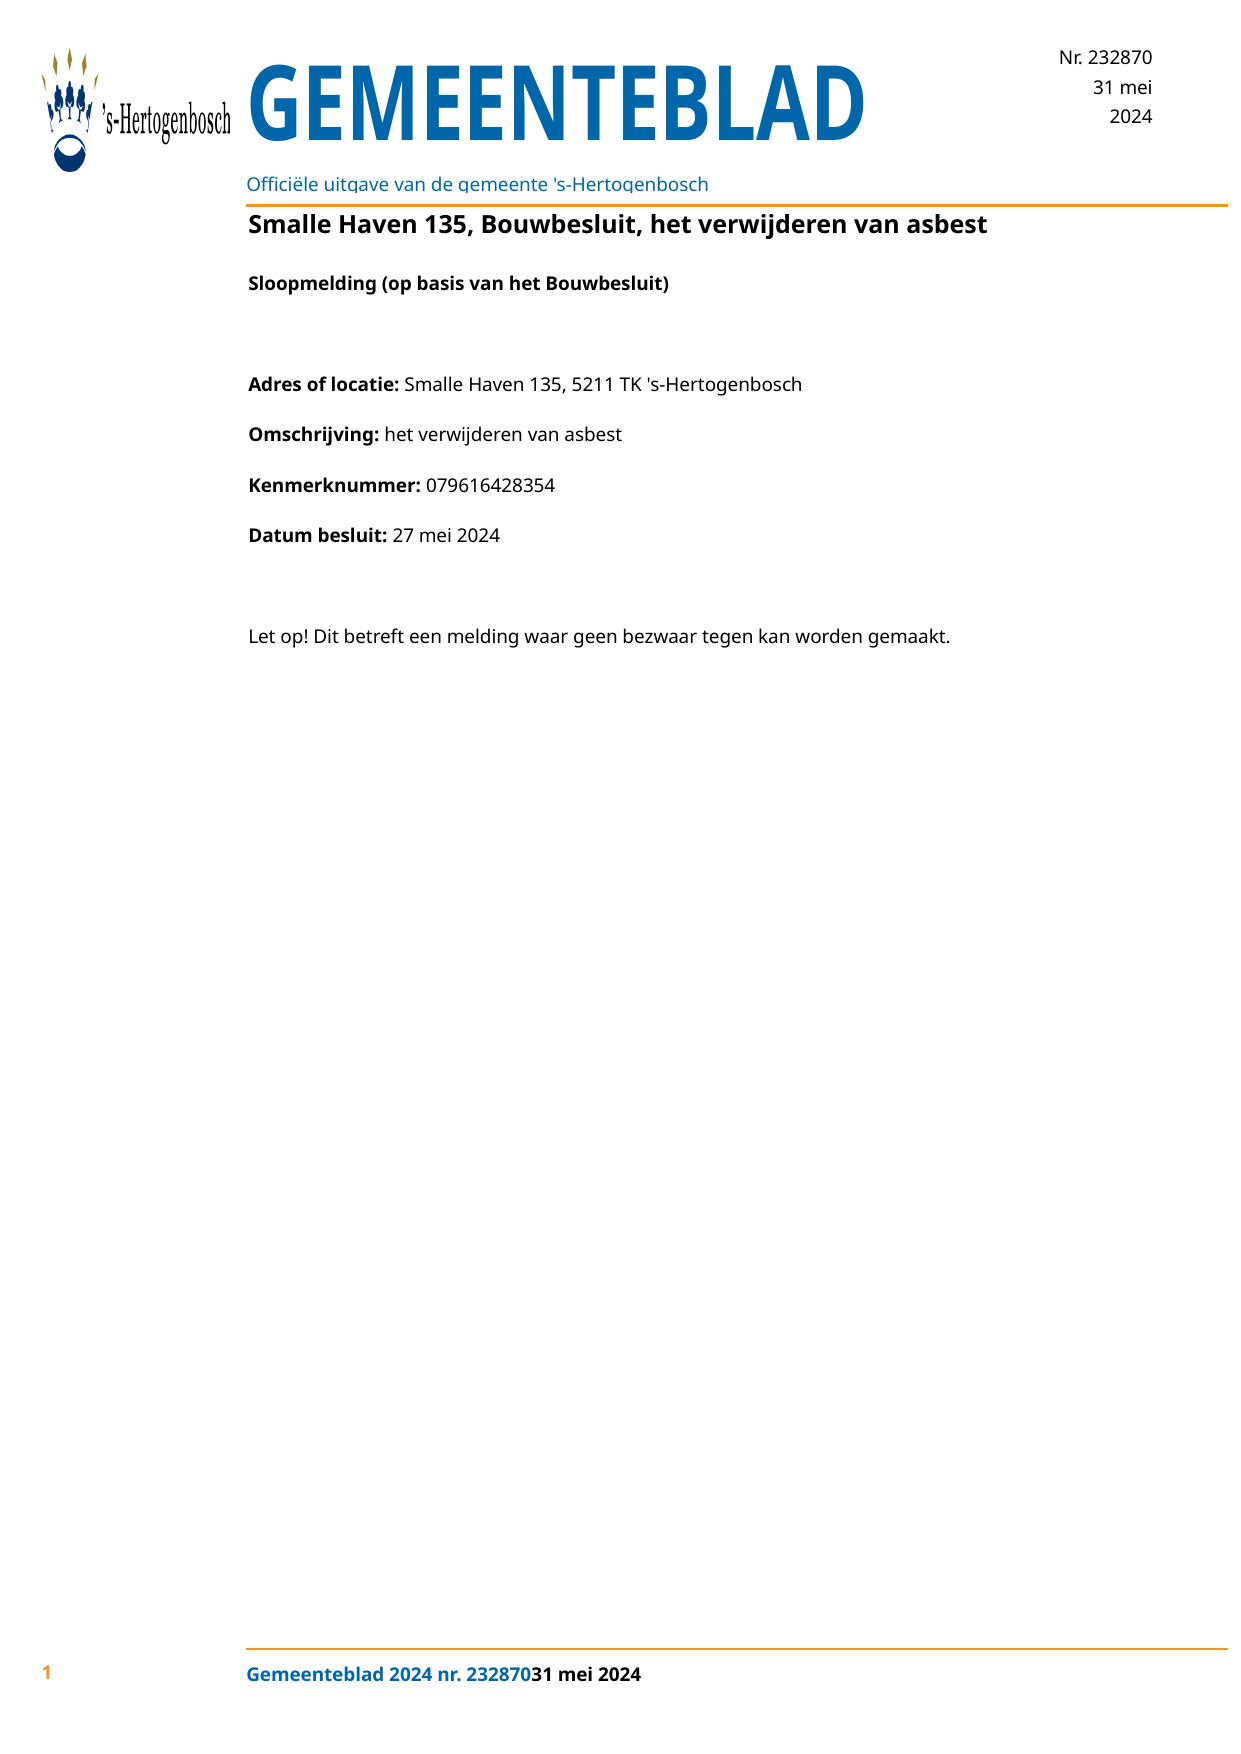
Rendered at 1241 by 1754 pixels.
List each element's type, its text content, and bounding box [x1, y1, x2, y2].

picture [41, 47, 231, 172]
text Smalle Haven 135, Bouwbesluit, het verwijderen van asbest [248, 207, 1152, 241]
text Sloopmelding (op basis van het Bouwbesluit) [248, 270, 1152, 296]
text Kenmerknummer: 079616428354 [248, 472, 1152, 498]
text Omschrijving: het verwijderen van asbest [248, 422, 1152, 447]
text Adres of locatie: Smalle Haven 135, 5211 TK 's-Hertogenbosch [248, 371, 1152, 397]
text Let op! Dit betreft een melding waar geen bezwaar tegen kan worden gemaakt. [248, 623, 1152, 649]
text Datum besluit: 27 mei 2024 [248, 522, 1152, 548]
